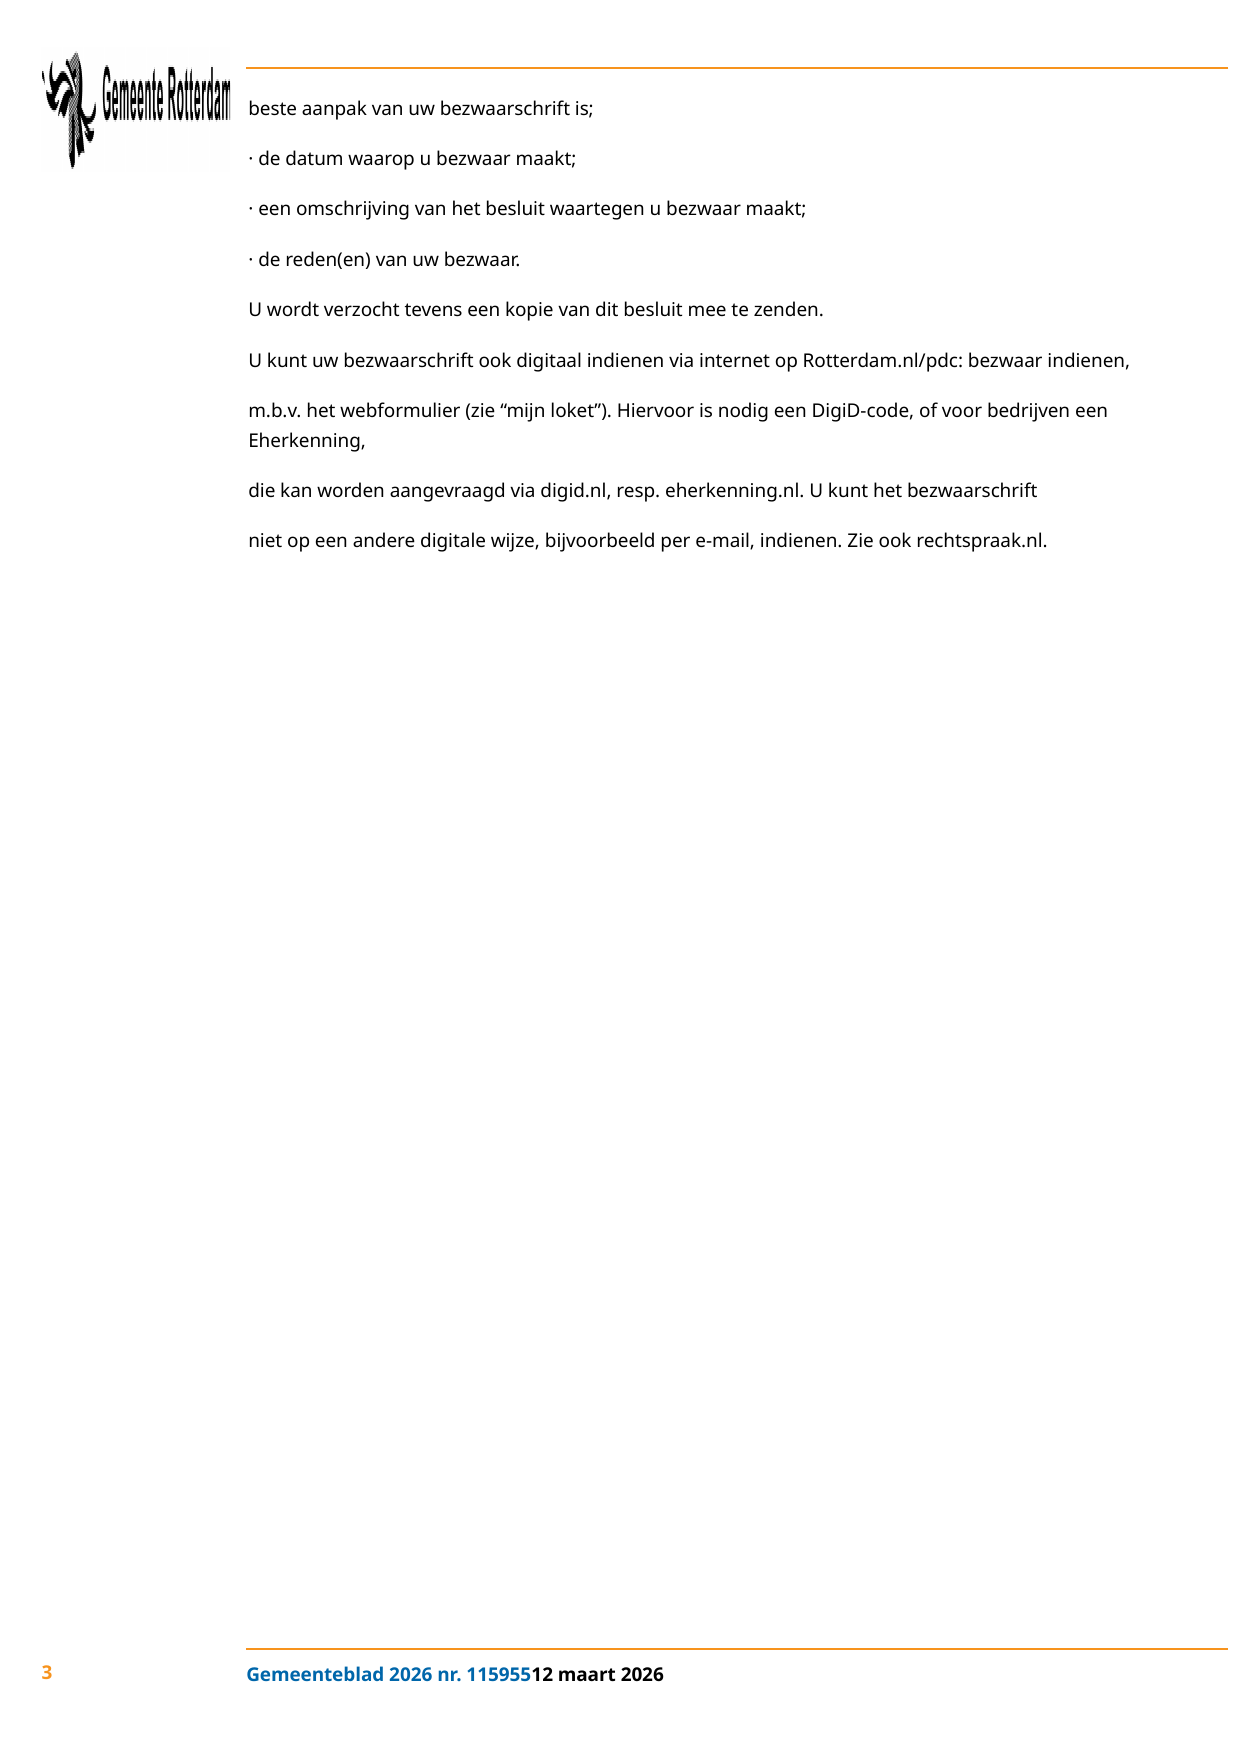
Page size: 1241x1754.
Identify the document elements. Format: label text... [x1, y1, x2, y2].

text niet op een andere digitale wijze, bijvoorbeeld per e-mail, indienen. Zie ook rechtspraak.nl. [248, 528, 1152, 553]
text m.b.v. het webformulier (zie “mijn loket”). Hiervoor is nodig een DigiD-code, of voor bedrijven een Eherkenning, [248, 397, 1152, 453]
text beste aanpak van uw bezwaarschrift is; [248, 95, 1152, 121]
text · een omschrijving van het besluit waartegen u bezwaar maakt; [248, 196, 1152, 221]
text die kan worden aangevraagd via digid.nl, resp. eherkenning.nl. U kunt het bezwaarschrift [248, 477, 1152, 503]
text · de reden(en) van uw bezwaar. [248, 246, 1152, 272]
text U wordt verzocht tevens een kopie van dit besluit mee te zenden. [248, 296, 1152, 322]
text U kunt uw bezwaarschrift ook digitaal indienen via internet op Rotterdam.nl/pdc: bezwaar indienen, [248, 347, 1152, 373]
text · de datum waarop u bezwaar maakt; [248, 145, 1152, 171]
picture [41, 47, 231, 172]
